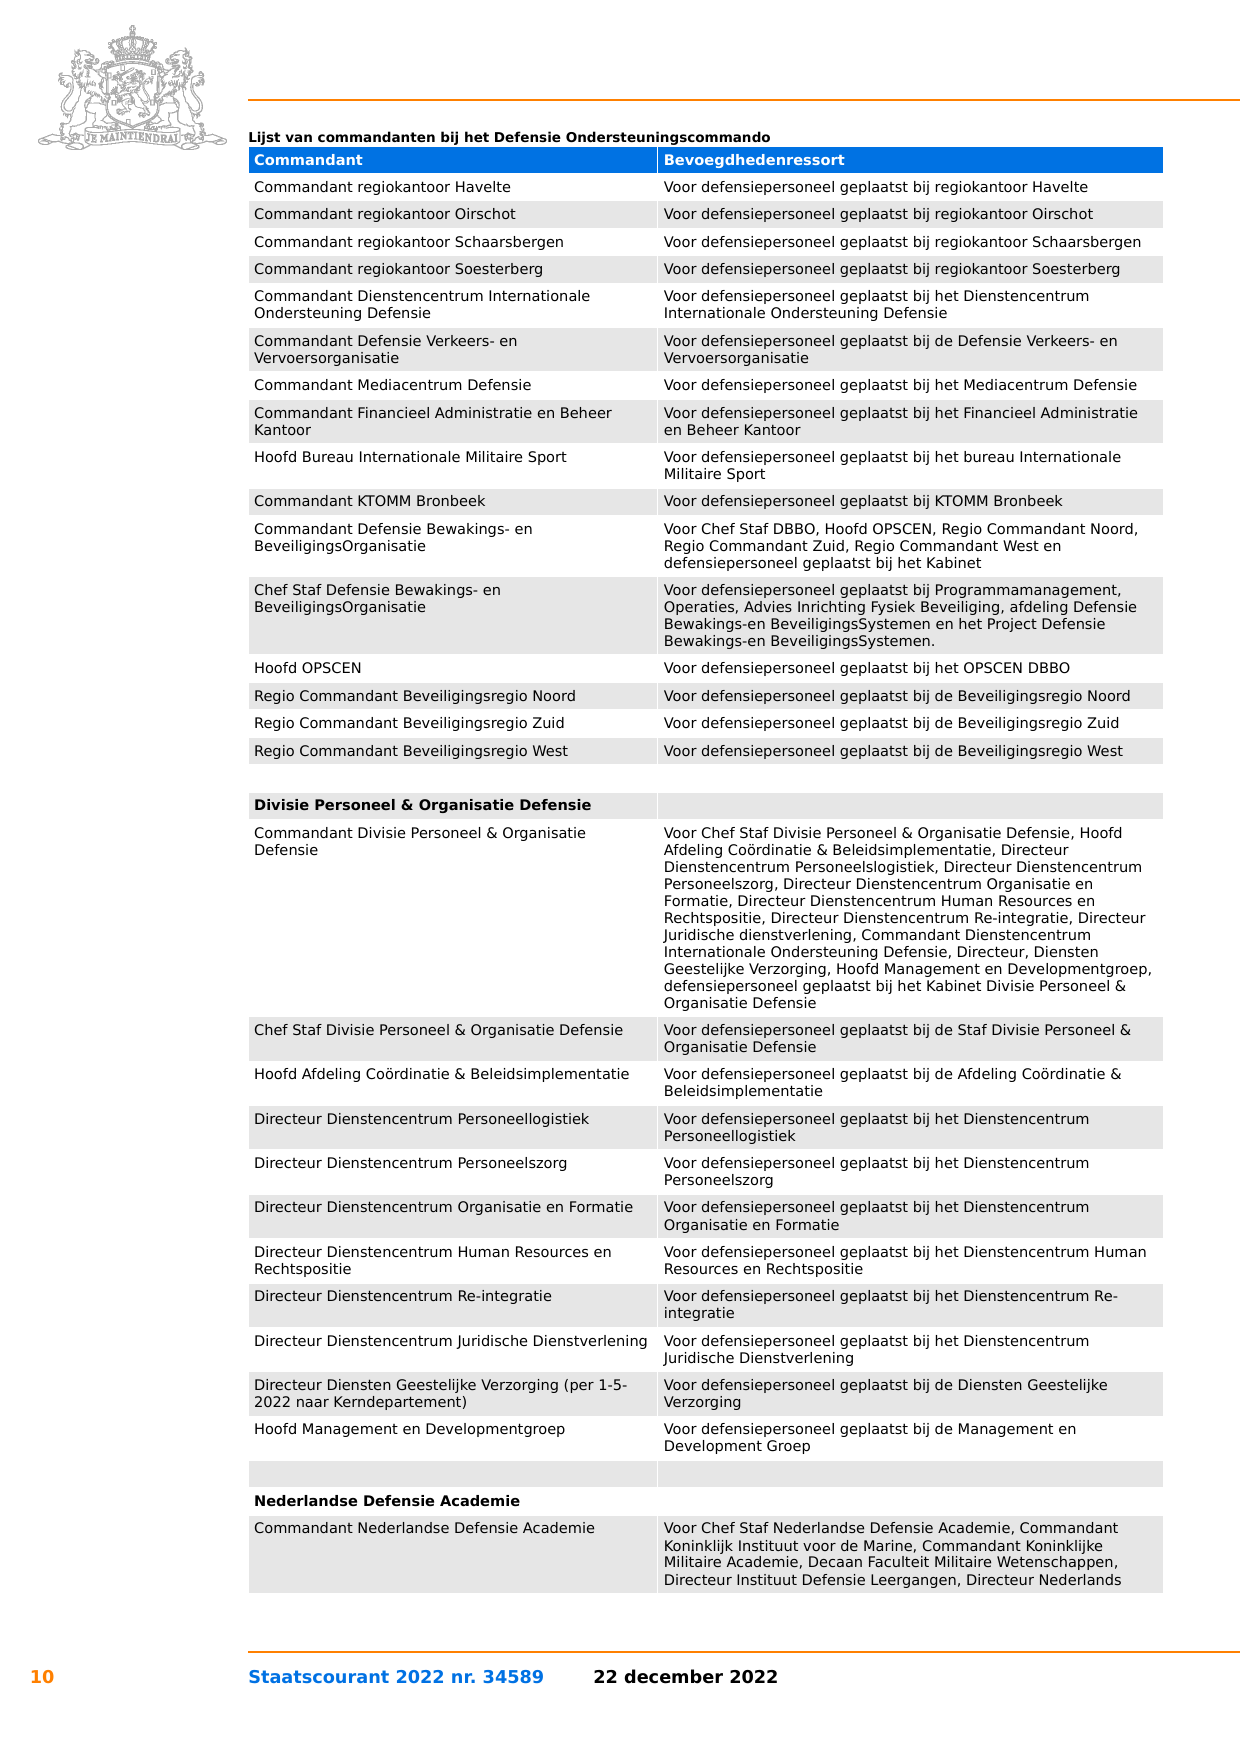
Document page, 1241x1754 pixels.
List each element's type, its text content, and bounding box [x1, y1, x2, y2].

table_cell Chef Staf Divisie Personeel & Organisatie Defensie [249, 1017, 657, 1061]
table_cell Divisie Personeel & Organisatie Defensie [249, 793, 657, 819]
table_cell [658, 793, 1163, 819]
table_header Lijst van commandanten bij het Defensie Ondersteuningscommando [248, 130, 1163, 146]
table_cell Voor defensiepersoneel geplaatst bij het Mediacentrum Defensie [658, 373, 1163, 399]
table_cell Hoofd Bureau Internationale Militaire Sport [249, 444, 657, 487]
table_cell Voor defensiepersoneel geplaatst bij het bureau Internationale Militaire Sport [658, 444, 1163, 487]
table_cell Voor defensiepersoneel geplaatst bij het Dienstencentrum Organisatie en Formatie [658, 1195, 1163, 1238]
table_cell Directeur Dienstencentrum Human Resources en Rechtspositie [249, 1239, 657, 1282]
table_cell Commandant Nederlandse Defensie Academie [249, 1516, 657, 1593]
table_cell Commandant regiokantoor Soesterberg [249, 256, 657, 283]
table_cell Commandant [249, 147, 657, 173]
table_cell Voor defensiepersoneel geplaatst bij de Beveiligingsregio Zuid [658, 710, 1163, 737]
table_cell Voor defensiepersoneel geplaatst bij regiokantoor Oirschot [658, 201, 1163, 228]
table_cell Directeur Diensten Geestelijke Verzorging (per 1-5-2022 naar Kerndepartement) [249, 1372, 657, 1416]
table_cell Bevoegdhedenressort [658, 147, 1163, 173]
table_cell Directeur Dienstencentrum Personeellogistiek [249, 1106, 657, 1149]
table_cell Voor defensiepersoneel geplaatst bij Programmamanagement, Operaties, Advies Inrichting Fysiek Beveiliging, afdeling Defensie Bewakings-en BeveiligingsSystemen en het Project Defensie Bewakings-en BeveiligingsSystemen. [658, 577, 1163, 654]
table_cell Voor defensiepersoneel geplaatst bij de Defensie Verkeers- en Vervoersorganisatie [658, 328, 1163, 371]
table_cell Regio Commandant Beveiligingsregio Zuid [249, 710, 657, 737]
table_cell [249, 1461, 657, 1487]
table_cell Voor defensiepersoneel geplaatst bij het Dienstencentrum Personeelszorg [658, 1150, 1163, 1194]
table_cell Directeur Dienstencentrum Re-integratie [249, 1284, 657, 1327]
table_cell Hoofd Afdeling Coördinatie & Beleidsimplementatie [249, 1062, 657, 1105]
table_cell Commandant Defensie Bewakings- en BeveiligingsOrganisatie [249, 516, 657, 576]
table_cell Hoofd OPSCEN [249, 656, 657, 682]
table_cell Voor defensiepersoneel geplaatst bij het Dienstencentrum Human Resources en Rechtspositie [658, 1239, 1163, 1282]
table_cell [249, 765, 657, 792]
table_cell Voor defensiepersoneel geplaatst bij regiokantoor Soesterberg [658, 256, 1163, 283]
table_cell Voor Chef Staf Divisie Personeel & Organisatie Defensie, Hoofd Afdeling Coördinatie & Beleidsimplementatie, Directeur Dienstencentrum Personeelslogistiek, Directeur Dienstencentrum Personeelszorg, Directeur Dienstencentrum Organisatie en Formatie, Directeur Dienstencentrum Human Resources en Rechtspositie, Directeur Dienstencentrum Re-integratie, Directeur Juridische dienstverlening, Commandant Dienstencentrum Internationale Ondersteuning Defensie, Directeur, Diensten Geestelijke Verzorging, Hoofd Management en Developmentgroep, defensiepersoneel geplaatst bij het Kabinet Divisie Personeel & Organisatie Defensie [658, 820, 1163, 1016]
table_cell Voor defensiepersoneel geplaatst bij regiokantoor Schaarsbergen [658, 229, 1163, 255]
table_cell Commandant Dienstencentrum Internationale Ondersteuning Defensie [249, 284, 657, 327]
table_cell Nederlandse Defensie Academie [249, 1488, 657, 1515]
table_cell Voor defensiepersoneel geplaatst bij het Dienstencentrum Personeellogistiek [658, 1106, 1163, 1149]
table_cell Voor defensiepersoneel geplaatst bij de Management en Development Groep [658, 1417, 1163, 1460]
table_cell Voor defensiepersoneel geplaatst bij het Dienstencentrum Juridische Dienstverlening [658, 1328, 1163, 1371]
table_cell Commandant Divisie Personeel & Organisatie Defensie [249, 820, 657, 1016]
table_cell Voor defensiepersoneel geplaatst bij de Beveiligingsregio West [658, 738, 1163, 764]
table_cell Directeur Dienstencentrum Personeelszorg [249, 1150, 657, 1194]
table_cell Voor defensiepersoneel geplaatst bij het Financieel Administratie en Beheer Kantoor [658, 400, 1163, 443]
table_cell Hoofd Management en Developmentgroep [249, 1417, 657, 1460]
table_cell Directeur Dienstencentrum Juridische Dienstverlening [249, 1328, 657, 1371]
table_cell [658, 1488, 1163, 1515]
table_cell [658, 1461, 1163, 1487]
table_cell Regio Commandant Beveiligingsregio West [249, 738, 657, 764]
table_cell Voor defensiepersoneel geplaatst bij regiokantoor Havelte [658, 174, 1163, 200]
table_cell Commandant regiokantoor Havelte [249, 174, 657, 200]
table_cell Directeur Dienstencentrum Organisatie en Formatie [249, 1195, 657, 1238]
table_cell Commandant Defensie Verkeers- en Vervoersorganisatie [249, 328, 657, 371]
table_cell Voor Chef Staf DBBO, Hoofd OPSCEN, Regio Commandant Noord, Regio Commandant Zuid, Regio Commandant West en defensiepersoneel geplaatst bij het Kabinet [658, 516, 1163, 576]
table_cell Voor defensiepersoneel geplaatst bij de Staf Divisie Personeel & Organisatie Defensie [658, 1017, 1163, 1061]
table_cell Commandant regiokantoor Schaarsbergen [249, 229, 657, 255]
table_cell Commandant regiokantoor Oirschot [249, 201, 657, 228]
table_cell Voor defensiepersoneel geplaatst bij de Afdeling Coördinatie & Beleidsimplementatie [658, 1062, 1163, 1105]
table_cell [658, 765, 1163, 792]
table_cell Voor defensiepersoneel geplaatst bij het Dienstencentrum Re-integratie [658, 1284, 1163, 1327]
table_cell Commandant KTOMM Bronbeek [249, 489, 657, 515]
table_cell Voor defensiepersoneel geplaatst bij het OPSCEN DBBO [658, 656, 1163, 682]
table_cell Voor defensiepersoneel geplaatst bij de Diensten Geestelijke Verzorging [658, 1372, 1163, 1416]
table_cell Chef Staf Defensie Bewakings- en BeveiligingsOrganisatie [249, 577, 657, 654]
picture [38, 25, 227, 150]
table_cell Commandant Financieel Administratie en Beheer Kantoor [249, 400, 657, 443]
table_cell Voor defensiepersoneel geplaatst bij KTOMM Bronbeek [658, 489, 1163, 515]
table_cell Voor Chef Staf Nederlandse Defensie Academie, Commandant Koninklijk Instituut voor de Marine, Commandant Koninklijke Militaire Academie, Decaan Faculteit Militaire Wetenschappen, Directeur Instituut Defensie Leergangen, Directeur Nederlands [658, 1516, 1163, 1593]
table_cell Commandant Mediacentrum Defensie [249, 373, 657, 399]
table_cell Voor defensiepersoneel geplaatst bij de Beveiligingsregio Noord [658, 683, 1163, 709]
table_cell Voor defensiepersoneel geplaatst bij het Dienstencentrum Internationale Ondersteuning Defensie [658, 284, 1163, 327]
table_cell Regio Commandant Beveiligingsregio Noord [249, 683, 657, 709]
